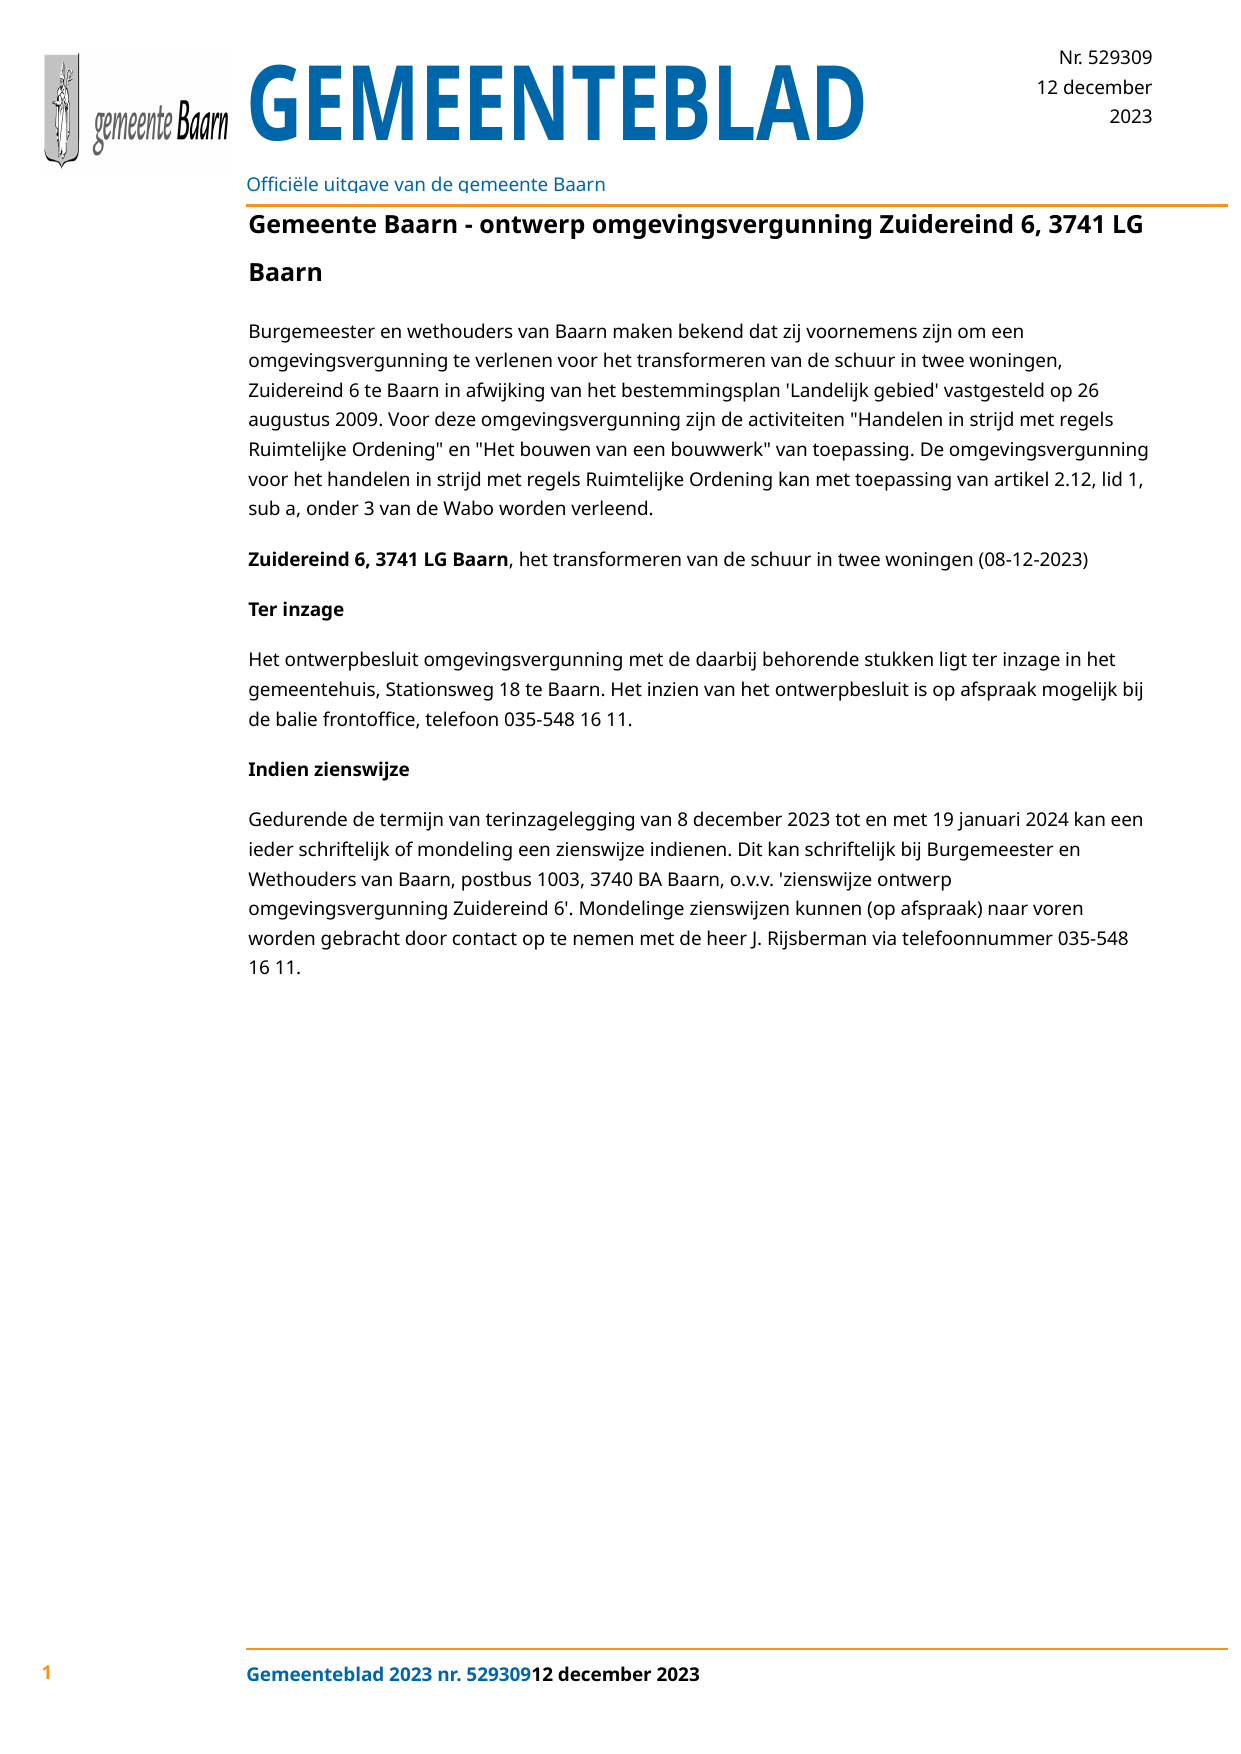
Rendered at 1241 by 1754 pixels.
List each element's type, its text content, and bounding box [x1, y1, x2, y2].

picture [41, 47, 231, 172]
text Indien zienswijze [248, 756, 1152, 782]
text Zuidereind 6, 3741 LG Baarn, het transformeren van de schuur in twee woningen (08-12-2023) [248, 546, 1152, 572]
text Het ontwerpbesluit omgevingsvergunning met de daarbij behorende stukken ligt ter inzage in het gemeentehuis, Stationsweg 18 te Baarn. Het inzien van het ontwerpbesluit is op afspraak mogelijk bij de balie frontoffice, telefoon 035-548 16 11. [248, 647, 1152, 732]
text Gedurende de termijn van terinzagelegging van 8 december 2023 tot en met 19 januari 2024 kan een ieder schriftelijk of mondeling een zienswijze indienen. Dit kan schriftelijk bij Burgemeester en Wethouders van Baarn, postbus 1003, 3740 BA Baarn, o.v.v. 'zienswijze ontwerp omgevingsvergunning Zuidereind 6'. Mondelinge zienswijzen kunnen (op afspraak) naar voren worden gebracht door contact op te nemen met de heer J. Rijsberman via telefoonnummer 035-548 16 11. [248, 807, 1152, 980]
text Burgemeester en wethouders van Baarn maken bekend dat zij voornemens zijn om een omgevingsvergunning te verlenen voor het transformeren van de schuur in twee woningen, Zuidereind 6 te Baarn in afwijking van het bestemmingsplan 'Landelijk gebied' vastgesteld op 26 augustus 2009. Voor deze omgevingsvergunning zijn de activiteiten "Handelen in strijd met regels Ruimtelijke Ordening" en "Het bouwen van een bouwwerk" van toepassing. De omgevingsvergunning voor het handelen in strijd met regels Ruimtelijke Ordening kan met toepassing van artikel 2.12, lid 1, sub a, onder 3 van de Wabo worden verleend. [248, 318, 1152, 521]
text Gemeente Baarn - ontwerp omgevingsvergunning Zuidereind 6, 3741 LG Baarn [248, 207, 1152, 288]
text Ter inzage [248, 596, 1152, 622]
